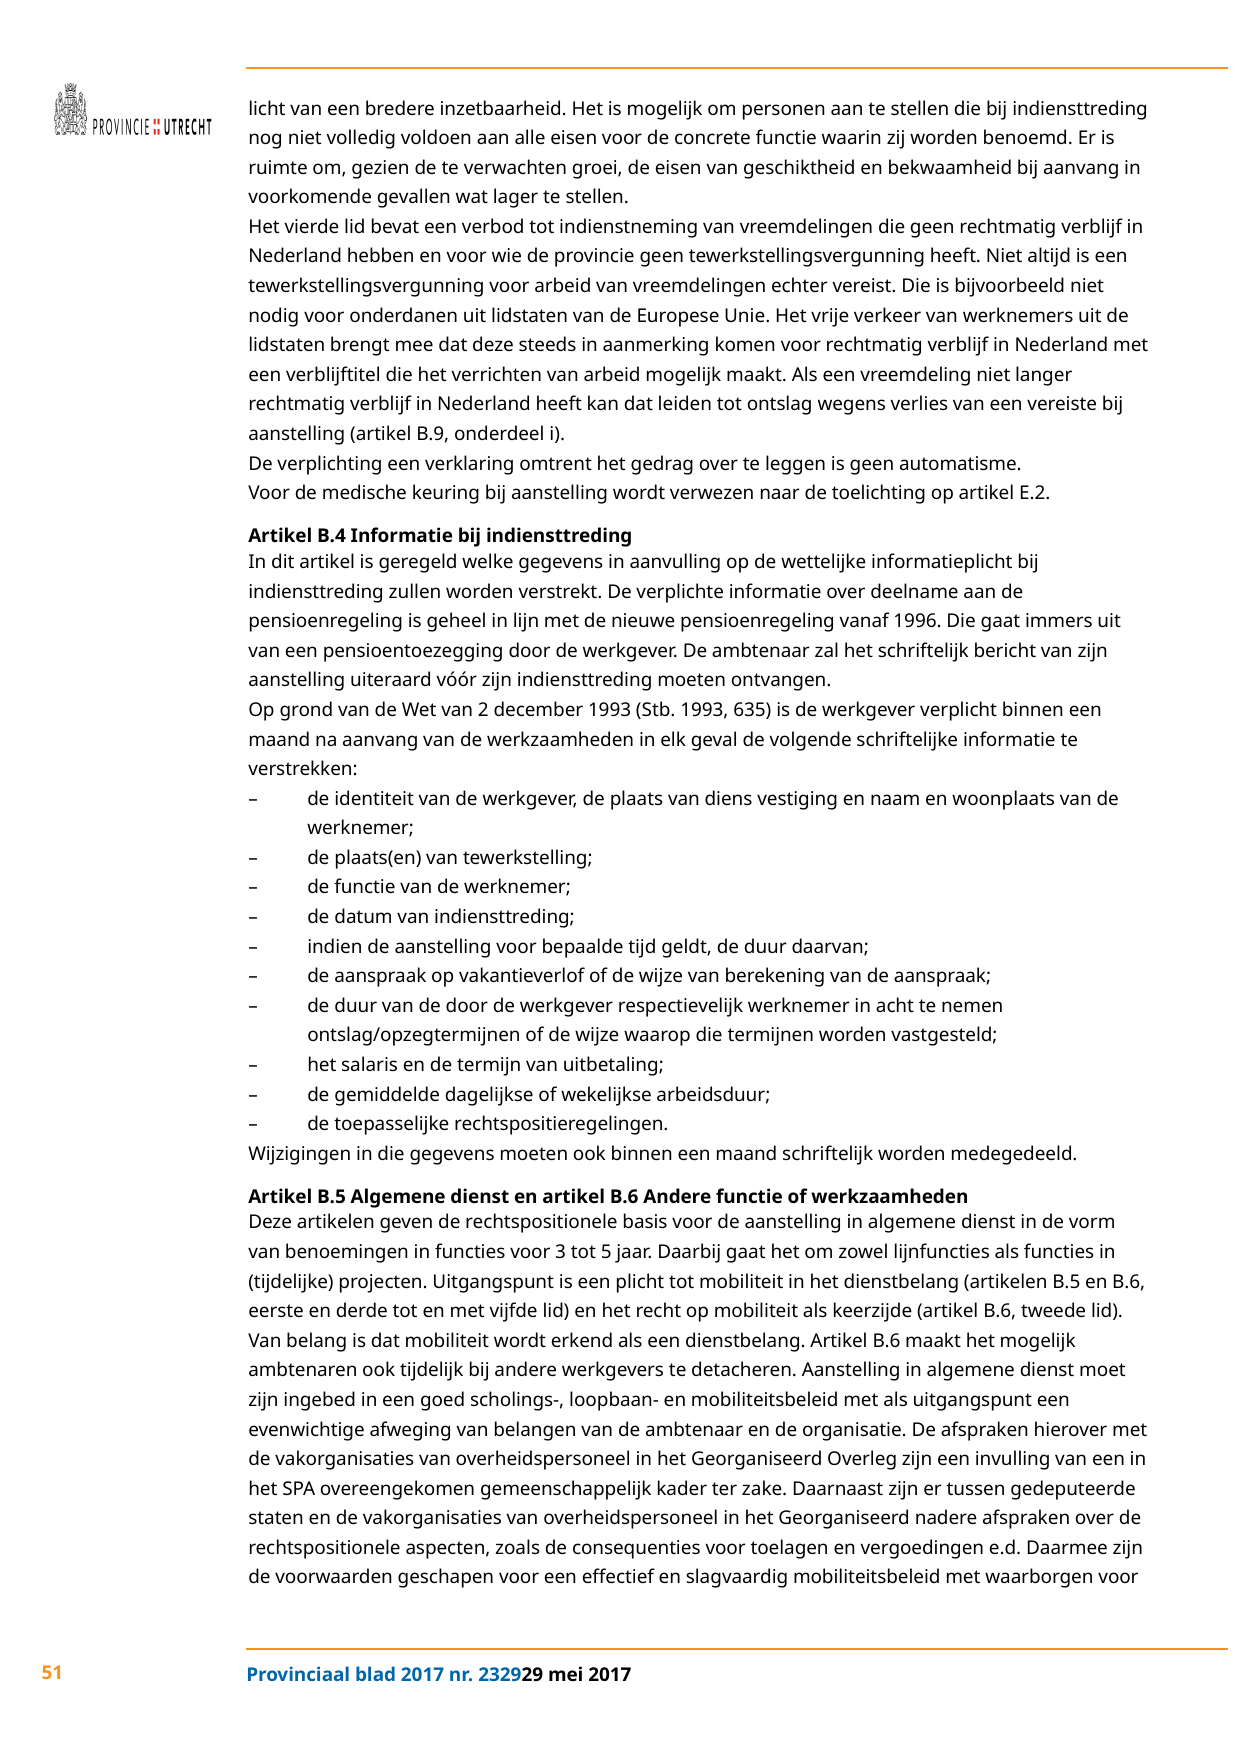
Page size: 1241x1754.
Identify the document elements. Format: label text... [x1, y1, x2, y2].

list de datum van indiensttreding; [248, 903, 1152, 929]
text Het vierde lid bevat een verbod tot indienstneming van vreemdelingen die geen rechtmatig verblijf in Nederland hebben en voor wie de provincie geen tewerkstellingsvergunning heeft. Niet altijd is een tewerkstellingsvergunning voor arbeid van vreemdelingen echter vereist. Die is bijvoorbeeld niet nodig voor onderdanen uit lidstaten van de Europese Unie. Het vrije verkeer van werknemers uit de lidstaten brengt mee dat deze steeds in aanmerking komen voor rechtmatig verblijf in Nederland met een verblijftitel die het verrichten van arbeid mogelijk maakt. Als een vreemdeling niet langer rechtmatig verblijf in Nederland heeft kan dat leiden tot ontslag wegens verlies van een vereiste bij aanstelling (artikel B.9, onderdeel i). [248, 213, 1152, 446]
text De verplichting een verklaring omtrent het gedrag over te leggen is geen automatisme. [248, 450, 1152, 476]
list indien de aanstelling voor bepaalde tijd geldt, de duur daarvan; [248, 933, 1152, 958]
list de duur van de door de werkgever respectievelijk werknemer in acht te nemen ontslag/opzegter­mijnen of de wijze waarop die termijnen worden vastgesteld; [248, 992, 1152, 1047]
text Artikel B.5 Algemene dienst en artikel B.6 Andere functie of werkzaamheden [248, 1183, 1152, 1209]
text Voor de medische keuring bij aanstelling wordt verwezen naar de toelichting op artikel E.2. [248, 479, 1152, 505]
list de gemiddelde dagelijkse of wekelijkse arbeidsduur; [248, 1081, 1152, 1106]
list de aanspraak op vakantieverlof of de wijze van berekening van de aanspraak; [248, 962, 1152, 988]
list het salaris en de termijn van uitbetaling; [248, 1051, 1152, 1077]
text Artikel B.4 Informatie bij indiensttreding [248, 522, 1152, 548]
text Deze artikelen geven de rechtspositionele basis voor de aanstelling in algemene dienst in de vorm van benoemingen in functies voor 3 tot 5 jaar. Daarbij gaat het om zowel lijnfuncties als functies in (tijdelijke) projecten. Uitgangspunt is een plicht tot mobiliteit in het dienstbelang (artikelen B.5 en B.6, eerste en derde tot en met vijfde lid) en het recht op mobiliteit als keerzijde (artikel B.6, tweede lid). Van belang is dat mobiliteit wordt erkend als een dienstbelang. Artikel B.6 maakt het mogelijk ambtenaren ook tijdelijk bij andere werkgevers te detacheren. Aanstelling in algemene dienst moet zijn ingebed in een goed scholings-, loopbaan- en mobiliteitsbeleid met als uitgangspunt een evenwichtige afweging van belangen van de ambtenaar en de organisatie. De afspraken hierover met de vakorganisaties van overheidspersoneel in het Georganiseerd Overleg zijn een invulling van een in het SPA overeengekomen gemeenschappelijk kader ter zake. Daarnaast zijn er tussen gedeputeerde staten en de vakorganisaties van overheidspersoneel in het Georganiseerd nadere afspraken over de rechtspositionele aspecten, zoals de consequenties voor toelagen en vergoedingen e.d. Daarmee zijn de voorwaarden geschapen voor een effectief en slagvaardig mobiliteitsbeleid met waarborgen voor [248, 1209, 1152, 1589]
text In dit artikel is geregeld welke gegevens in aanvulling op de wettelijke informatieplicht bij indiensttreding zullen worden verstrekt. De verplichte informatie over deelname aan de pensioenregeling is geheel in lijn met de nieuwe pensioenregeling vanaf 1996. Die gaat immers uit van een pensioentoezegging door de werkgever. De ambtenaar zal het schriftelijk bericht van zijn aanstelling uiteraard vóór zijn indiensttreding moeten ontvangen. [248, 548, 1152, 692]
list de toepasselijke rechtspositieregelingen. [248, 1110, 1152, 1136]
list de functie van de werknemer; [248, 874, 1152, 899]
picture [41, 47, 231, 172]
list de identiteit van de werkgever, de plaats van diens vestiging en naam en woonplaats van de werknemer; [248, 785, 1152, 840]
text Wijzigingen in die gegevens moeten ook binnen een maand schriftelijk worden medegedeeld. [248, 1140, 1152, 1166]
list de plaats(en) van tewerkstelling; [248, 844, 1152, 870]
text licht van een bredere inzetbaarheid. Het is mogelijk om personen aan te stellen die bij indiensttreding nog niet volledig voldoen aan alle eisen voor de concrete functie waarin zij worden benoemd. Er is ruimte om, gezien de te verwachten groei, de eisen van geschiktheid en bekwaamheid bij aanvang in voorkomende gevallen wat lager te stellen. [248, 95, 1152, 209]
text Op grond van de Wet van 2 december 1993 (Stb. 1993, 635) is de werkgever verplicht binnen een maand na aanvang van de werkzaamheden in elk geval de volgende schriftelijke informatie te verstrekken: [248, 696, 1152, 781]
